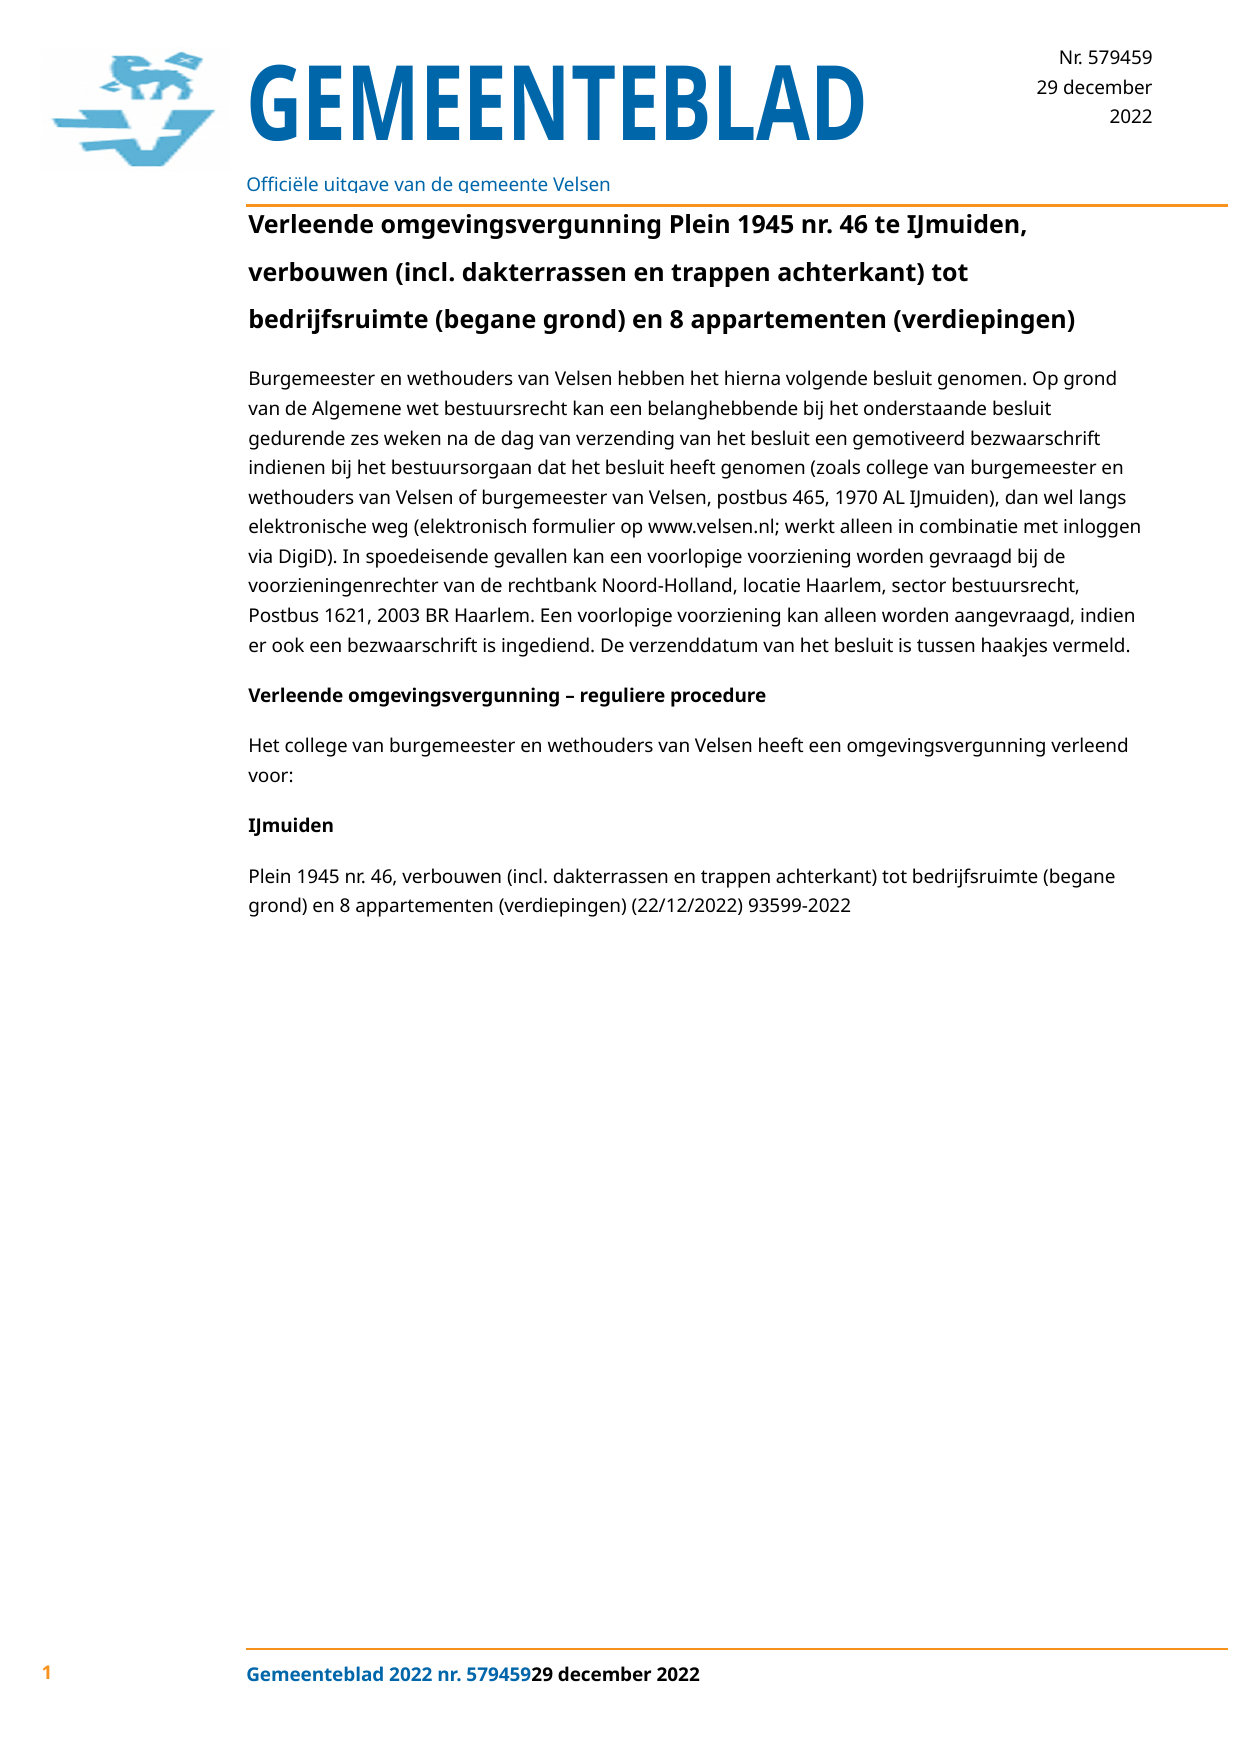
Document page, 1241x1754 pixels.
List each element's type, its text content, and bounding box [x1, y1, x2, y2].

text Verleende omgevingsvergunning Plein 1945 nr. 46 te IJmuiden, verbouwen (incl. dakterrassen en trappen achterkant) tot bedrijfsruimte (begane grond) en 8 appartementen (verdiepingen) [248, 207, 1152, 336]
text Het college van burgemeester en wethouders van Velsen heeft een omgevingsvergunning verleend voor: [248, 733, 1152, 788]
text Burgemeester en wethouders van Velsen hebben het hierna volgende besluit genomen. Op grond van de Algemene wet bestuursrecht kan een belanghebbende bij het onderstaande besluit gedurende zes weken na de dag van verzending van het besluit een gemotiveerd bezwaarschrift indienen bij het bestuursorgaan dat het besluit heeft genomen (zoals college van burgemeester en wethouders van Velsen of burgemeester van Velsen, postbus 465, 1970 AL IJmuiden), dan wel langs elektronische weg (elektronisch formulier op www.velsen.nl; werkt alleen in combinatie met inloggen via DigiD). In spoedeisende gevallen kan een voorlopige voorziening worden gevraagd bij de voorzieningenrechter van de rechtbank Noord-Holland, locatie Haarlem, sector bestuursrecht, Postbus 1621, 2003 BR Haarlem. Een voorlopige voorziening kan alleen worden aangevraagd, indien er ook een bezwaarschrift is ingediend. De verzenddatum van het besluit is tussen haakjes vermeld. [248, 366, 1152, 657]
text IJmuiden [248, 813, 1152, 838]
text Plein 1945 nr. 46, verbouwen (incl. dakterrassen en trappen achterkant) tot bedrijfsruimte (begane grond) en 8 appartementen (verdiepingen) (22/12/2022) 93599-2022 [248, 863, 1152, 918]
picture [41, 47, 231, 172]
text Verleende omgevingsvergunning – reguliere procedure [248, 682, 1152, 708]
